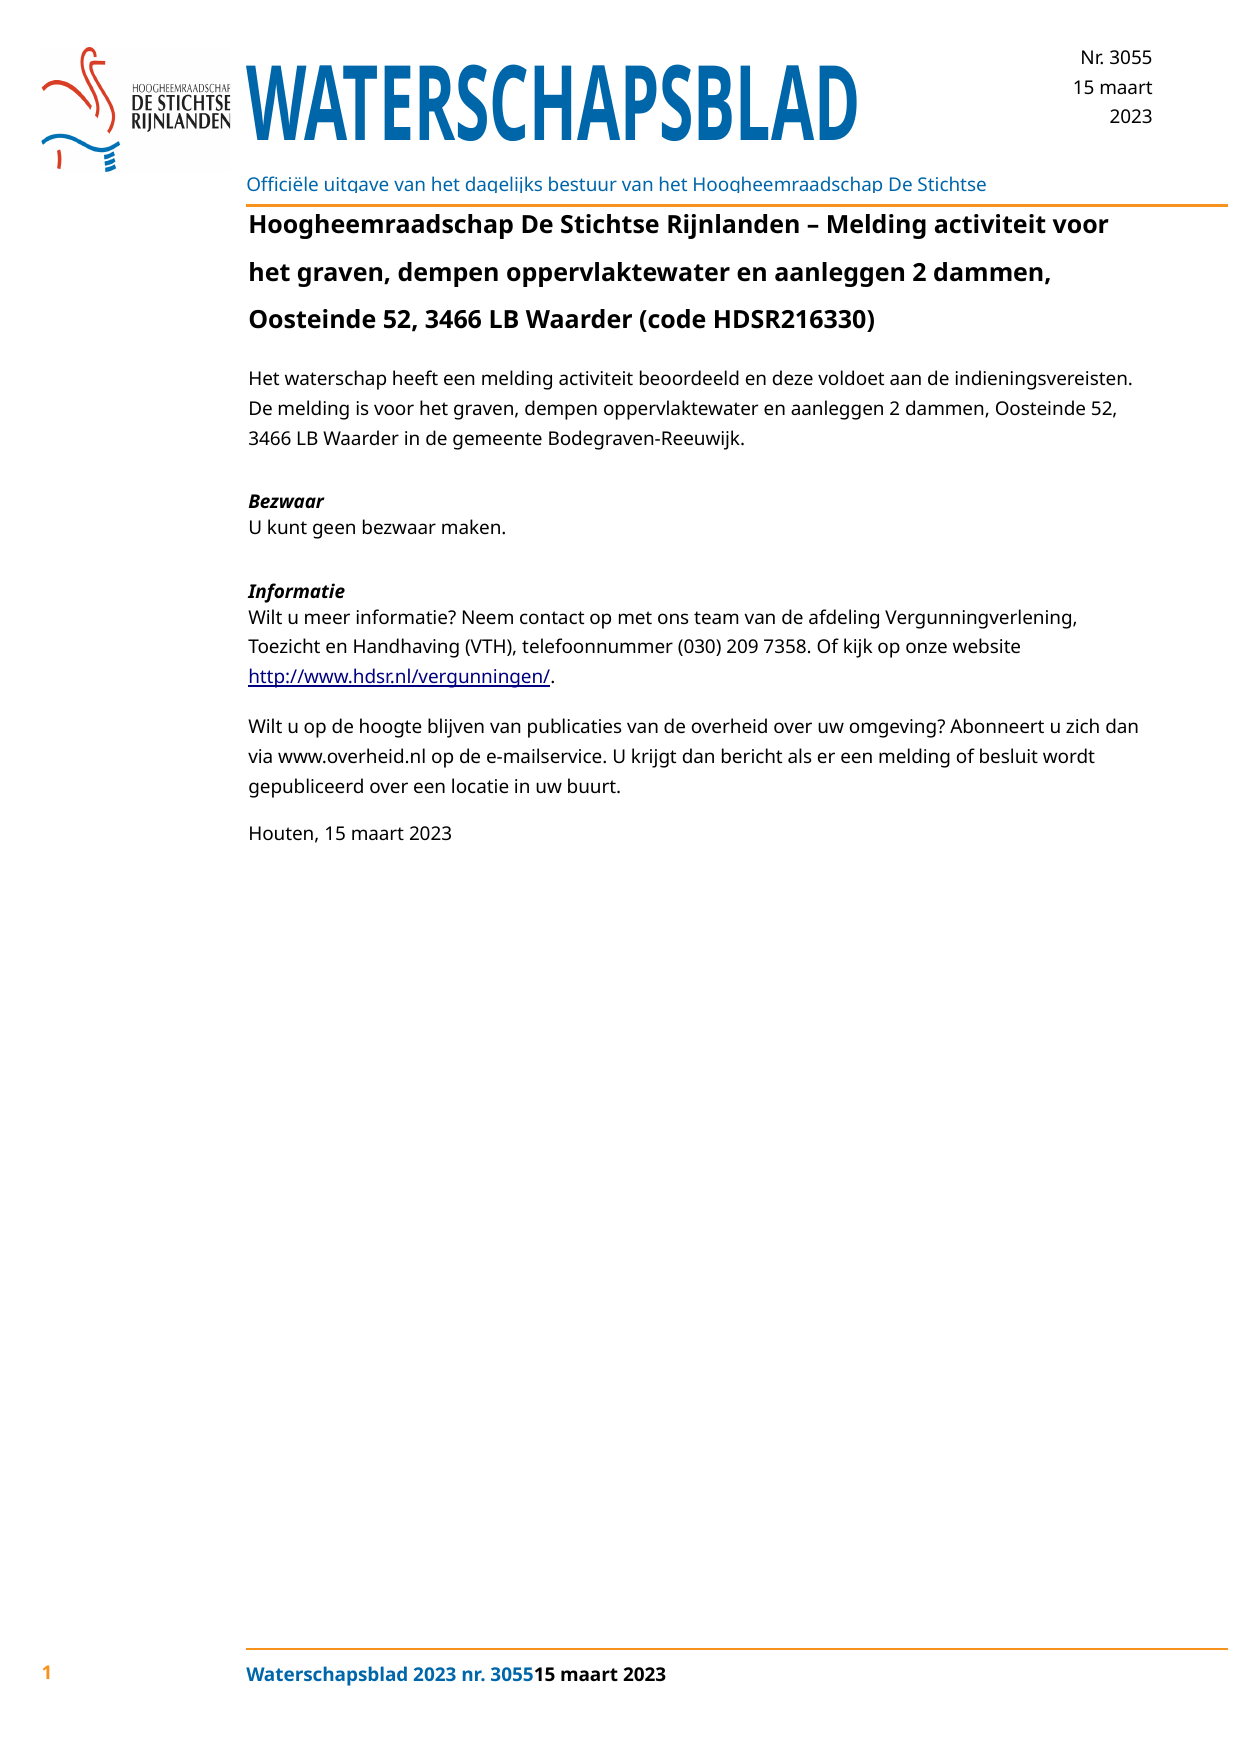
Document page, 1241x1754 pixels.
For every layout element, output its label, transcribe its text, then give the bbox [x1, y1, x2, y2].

text Hoogheemraadschap De Stichtse Rijnlanden – Melding activiteit voor het graven, dempen oppervlaktewater en aanleggen 2 dammen, Oosteinde 52, 3466 LB Waarder (code HDSR216330) [248, 207, 1152, 336]
text Het waterschap heeft een melding activiteit beoordeeld en deze voldoet aan de indieningsvereisten. De melding is voor het graven, dempen oppervlaktewater en aanleggen 2 dammen, Oosteinde 52, 3466 LB Waarder in de gemeente Bodegraven-Reeuwijk. [248, 366, 1152, 450]
text Bezwaar [248, 489, 1152, 514]
text Wilt u op de hoogte blijven van publicaties van de overheid over uw omgeving? Abonneert u zich dan via www.overheid.nl op de e-mailservice. U krijgt dan bericht als er een melding of besluit wordt gepubliceerd over een locatie in uw buurt. [248, 714, 1152, 798]
text Wilt u meer informatie? Neem contact op met ons team van de afdeling Vergunningverlening, Toezicht en Handhaving (VTH), telefoonnummer (030) 209 7358. Of kijk op onze website http://www.hdsr.nl/vergunningen/. [248, 604, 1152, 689]
picture [41, 47, 231, 172]
text Informatie [248, 578, 1152, 604]
text U kunt geen bezwaar maken. [248, 514, 1152, 540]
text Houten, 15 maart 2023 [248, 821, 1152, 846]
